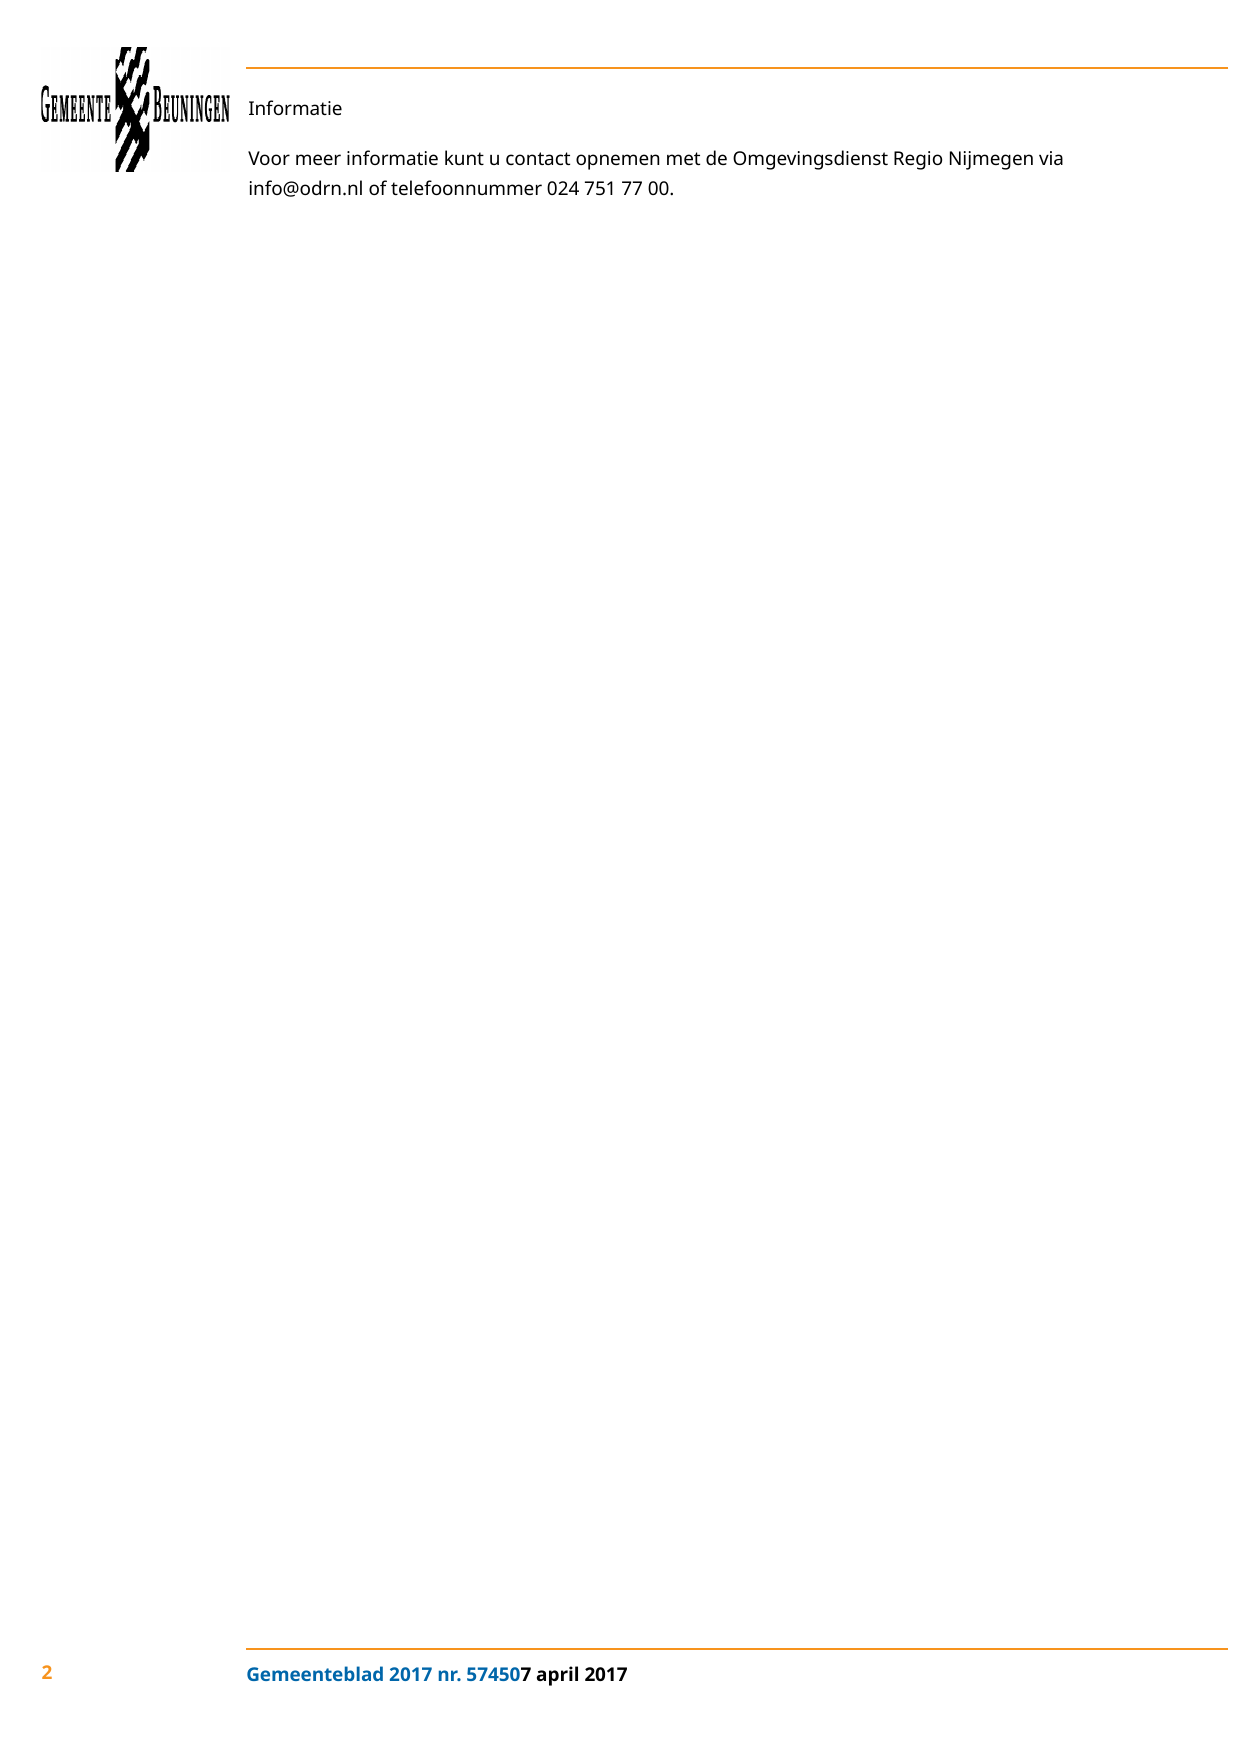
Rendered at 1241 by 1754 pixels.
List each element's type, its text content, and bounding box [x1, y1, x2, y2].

text Voor meer informatie kunt u contact opnemen met de Omgevingsdienst Regio Nijmegen via info@odrn.nl of telefoonnummer 024 751 77 00. [248, 145, 1152, 201]
text Informatie [248, 95, 1152, 121]
picture [41, 47, 231, 172]
